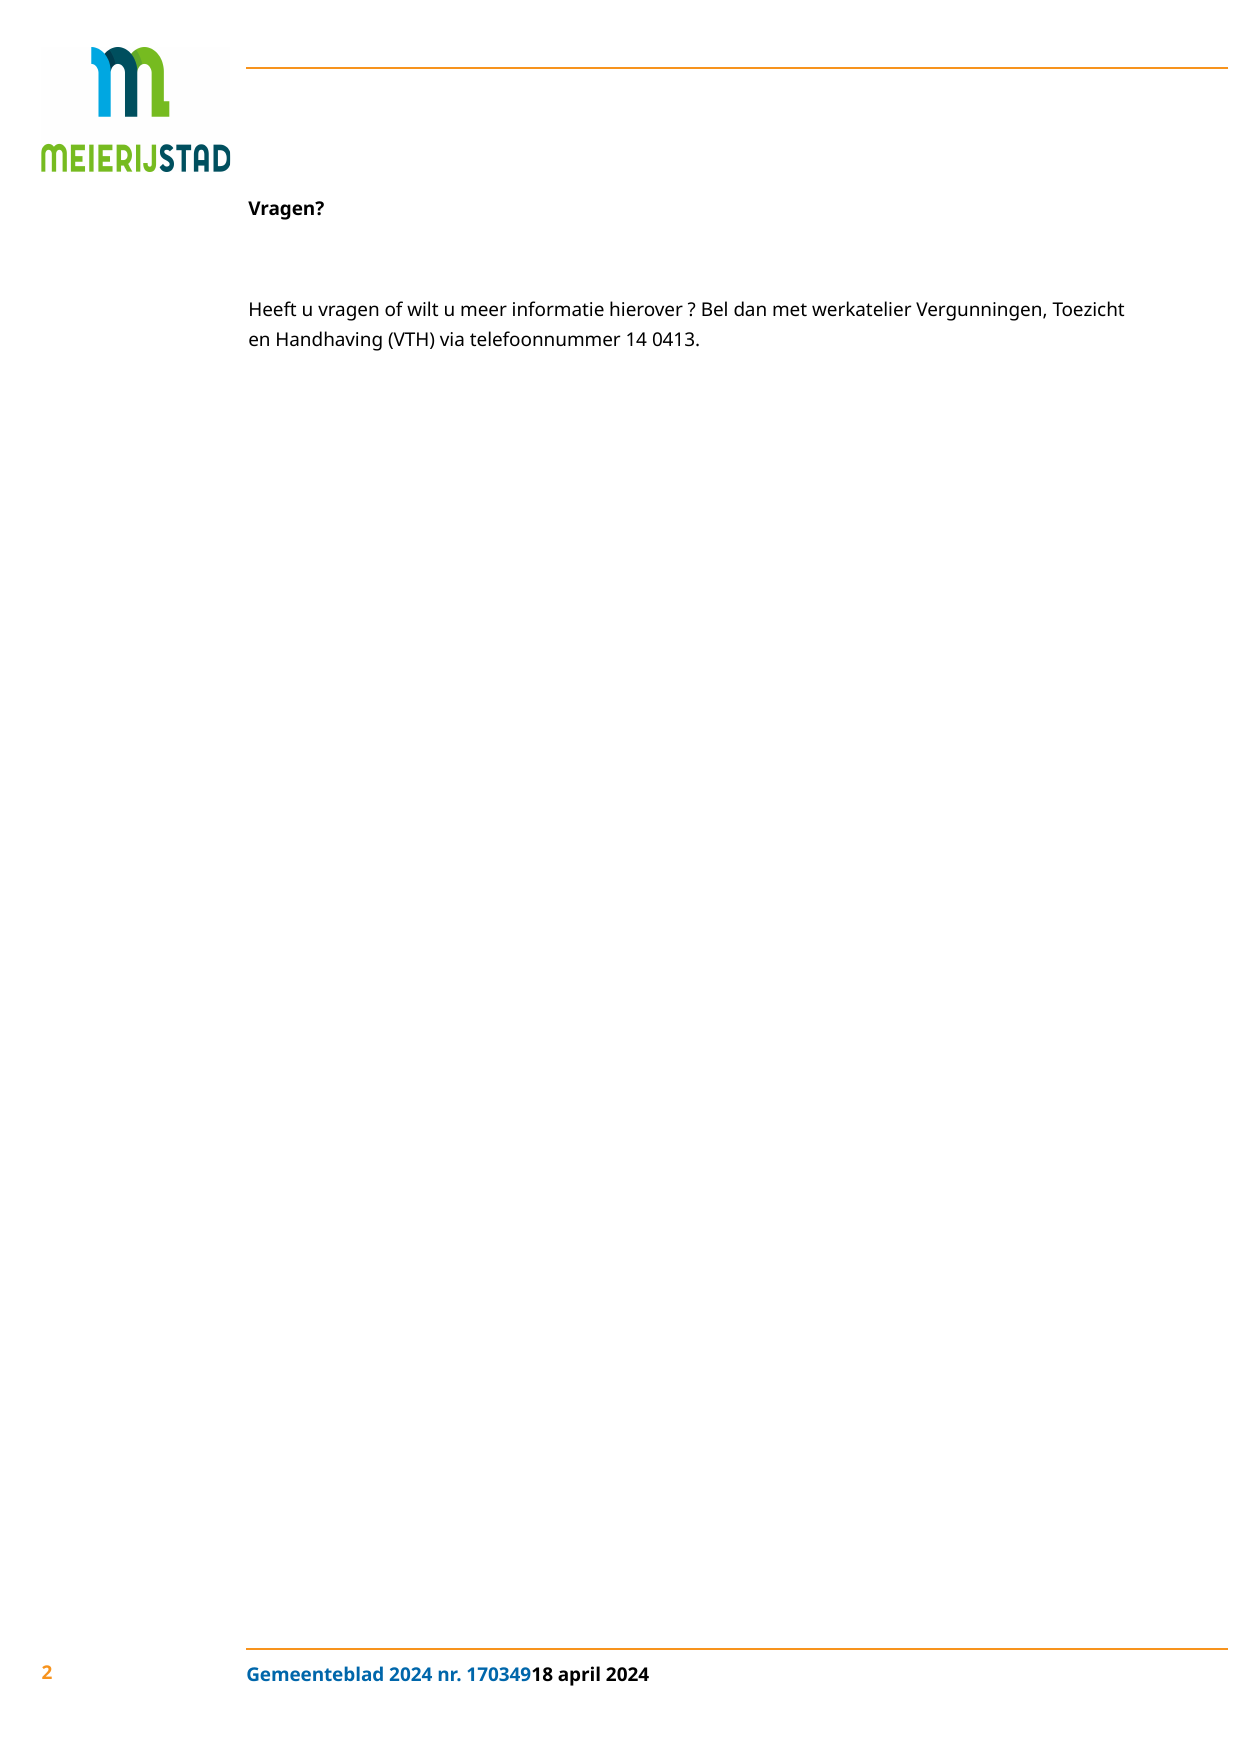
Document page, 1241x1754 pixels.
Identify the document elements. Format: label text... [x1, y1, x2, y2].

text Vragen? [248, 196, 1152, 221]
picture [41, 47, 231, 172]
text Heeft u vragen of wilt u meer informatie hierover ? Bel dan met werkatelier Vergunningen, Toezicht en Handhaving (VTH) via telefoonnummer 14 0413. [248, 296, 1152, 352]
